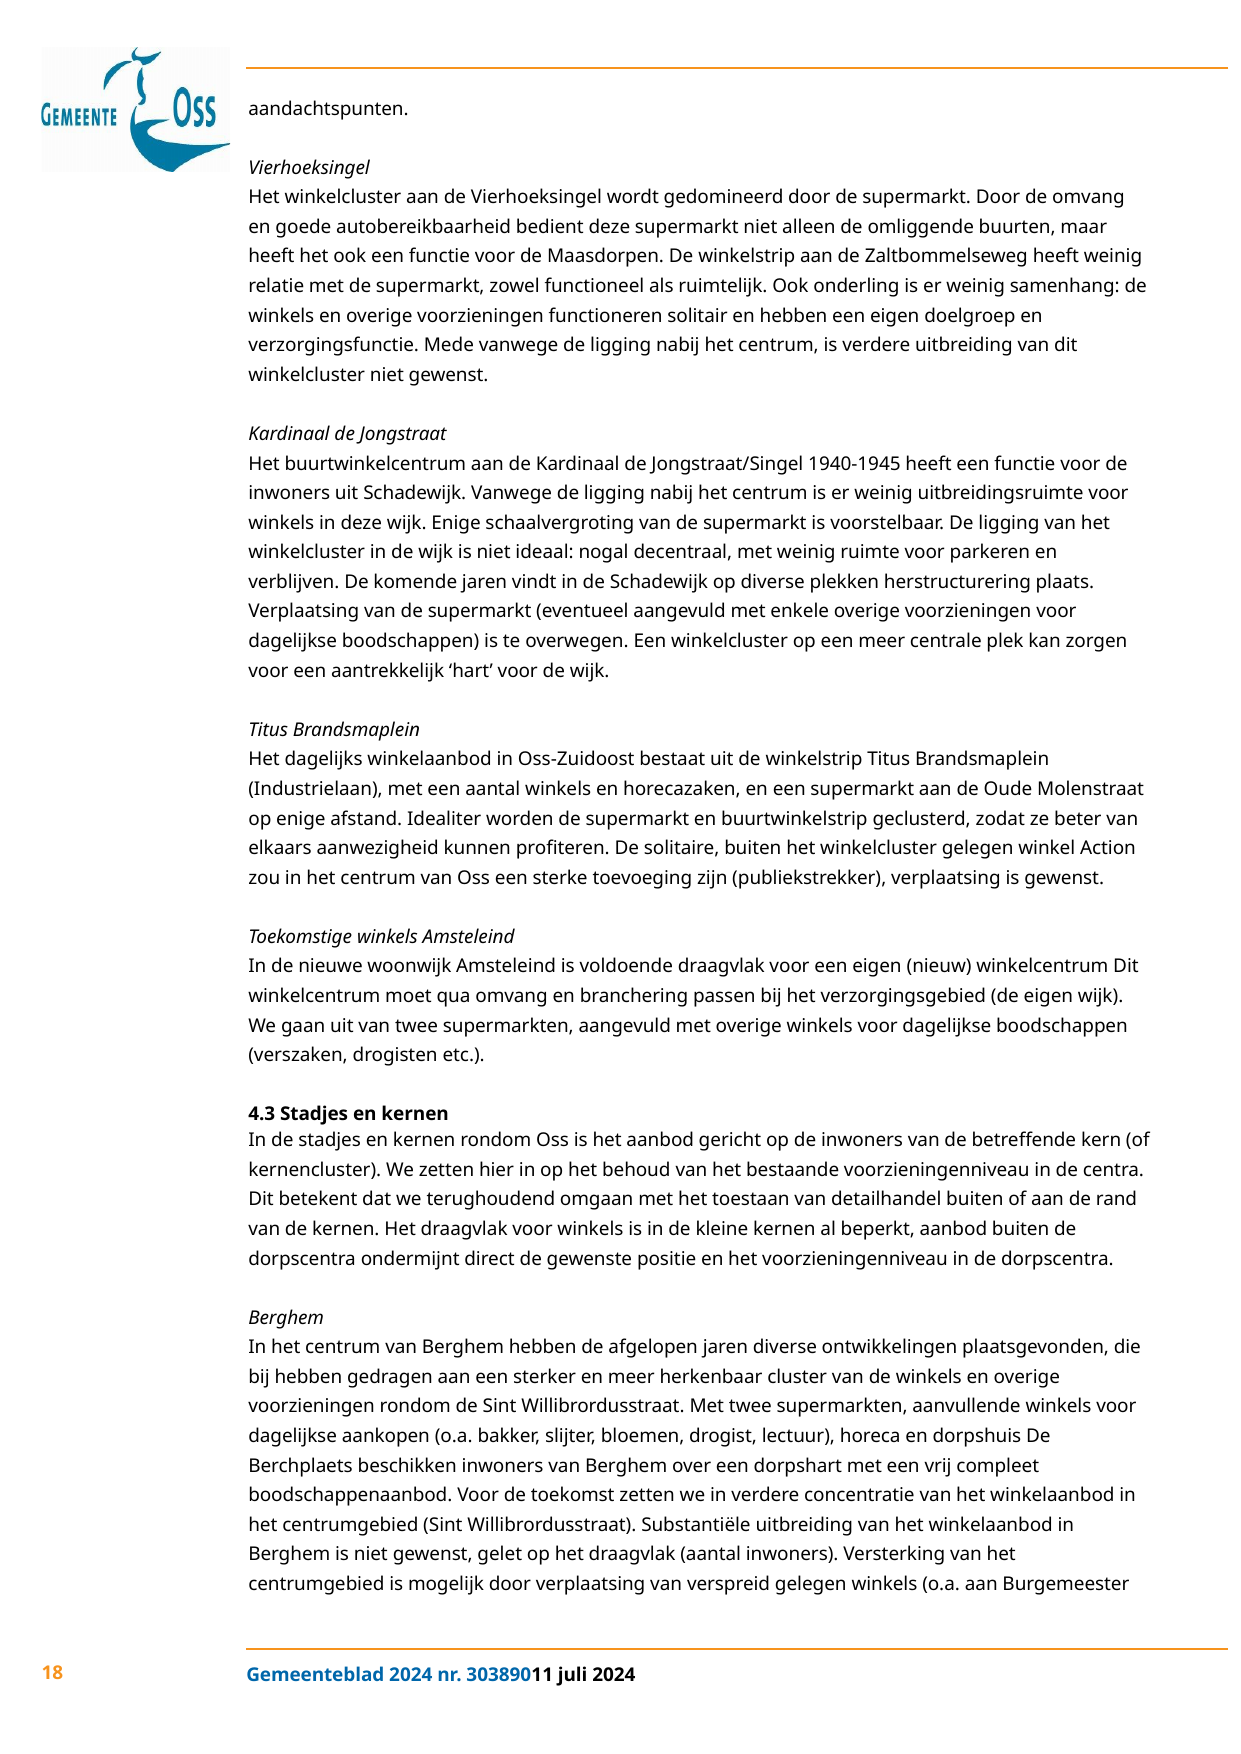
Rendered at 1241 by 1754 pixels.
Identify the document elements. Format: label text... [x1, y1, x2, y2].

text Toekomstige winkels Amsteleind [248, 923, 1152, 949]
text Berghem [248, 1304, 1152, 1329]
text Vierhoeksingel [248, 154, 1152, 180]
text In de stadjes en kernen rondom Oss is het aanbod gericht op de inwoners van de betreffende kern (of kernencluster). We zetten hier in op het behoud van het bestaande voorzieningenniveau in de centra. Dit betekent dat we terughoudend omgaan met het toestaan van detailhandel buiten of aan de rand van de kernen. Het draagvlak voor winkels is in de kleine kernen al beperkt, aanbod buiten de dorpscentra ondermijnt direct de gewenste positie en het voorzieningenniveau in de dorpscentra. [248, 1126, 1152, 1270]
text Het winkelcluster aan de Vierhoeksingel wordt gedomineerd door de supermarkt. Door de omvang en goede autobereikbaarheid bedient deze supermarkt niet alleen de omliggende buurten, maar heeft het ook een functie voor de Maasdorpen. De winkelstrip aan de Zaltbommelseweg heeft weinig relatie met de supermarkt, zowel functioneel als ruimtelijk. Ook onderling is er weinig samenhang: de winkels en overige voorzieningen functioneren solitair en hebben een eigen doelgroep en verzorgingsfunctie. Mede vanwege de ligging nabij het centrum, is verdere uitbreiding van dit winkelcluster niet gewenst. [248, 183, 1152, 387]
text aandachtspunten. [248, 95, 1152, 121]
text In de nieuwe woonwijk Amsteleind is voldoende draagvlak voor een eigen (nieuw) winkelcentrum Dit winkelcentrum moet qua omvang en branchering passen bij het verzorgingsgebied (de eigen wijk). We gaan uit van twee supermarkten, aangevuld met overige winkels voor dagelijkse boodschappen (verszaken, drogisten etc.). [248, 953, 1152, 1067]
text Titus Brandsmaplein [248, 716, 1152, 742]
text Het dagelijks winkelaanbod in Oss-Zuidoost bestaat uit de winkelstrip Titus Brandsmaplein (Industrielaan), met een aantal winkels en horecazaken, en een supermarkt aan de Oude Molenstraat op enige afstand. Idealiter worden de supermarkt en buurtwinkelstrip geclusterd, zodat ze beter van elkaars aanwezigheid kunnen profiteren. De solitaire, buiten het winkelcluster gelegen winkel Action zou in het centrum van Oss een sterke toevoeging zijn (publiekstrekker), verplaatsing is gewenst. [248, 746, 1152, 890]
text Het buurtwinkelcentrum aan de Kardinaal de Jongstraat/Singel 1940-1945 heeft een functie voor de inwoners uit Schadewijk. Vanwege de ligging nabij het centrum is er weinig uitbreidingsruimte voor winkels in deze wijk. Enige schaalvergroting van de supermarkt is voorstelbaar. De ligging van het winkelcluster in de wijk is niet ideaal: nogal decentraal, met weinig ruimte voor parkeren en verblijven. De komende jaren vindt in de Schadewijk op diverse plekken herstructurering plaats. Verplaatsing van de supermarkt (eventueel aangevuld met enkele overige voorzieningen voor dagelijkse boodschappen) is te overwegen. Een winkelcluster op een meer centrale plek kan zorgen voor een aantrekkelijk ‘hart’ voor de wijk. [248, 450, 1152, 683]
text In het centrum van Berghem hebben de afgelopen jaren diverse ontwikkelingen plaatsgevonden, die bij hebben gedragen aan een sterker en meer herkenbaar cluster van de winkels en overige voorzieningen rondom de Sint Willibrordusstraat. Met twee supermarkten, aanvullende winkels voor dagelijkse aankopen (o.a. bakker, slijter, bloemen, drogist, lectuur), horeca en dorpshuis De Berchplaets beschikken inwoners van Berghem over een dorpshart met een vrij compleet boodschappenaanbod. Voor de toekomst zetten we in verdere concentratie van het winkelaanbod in het centrumgebied (Sint Willibrordusstraat). Substantiële uitbreiding van het winkelaanbod in Berghem is niet gewenst, gelet op het draagvlak (aantal inwoners). Versterking van het centrumgebied is mogelijk door verplaatsing van verspreid gelegen winkels (o.a. aan Burgemeester [248, 1333, 1152, 1596]
picture [41, 47, 231, 172]
text 4.3 Stadjes en kernen [248, 1101, 1152, 1126]
text Kardinaal de Jongstraat [248, 420, 1152, 446]
